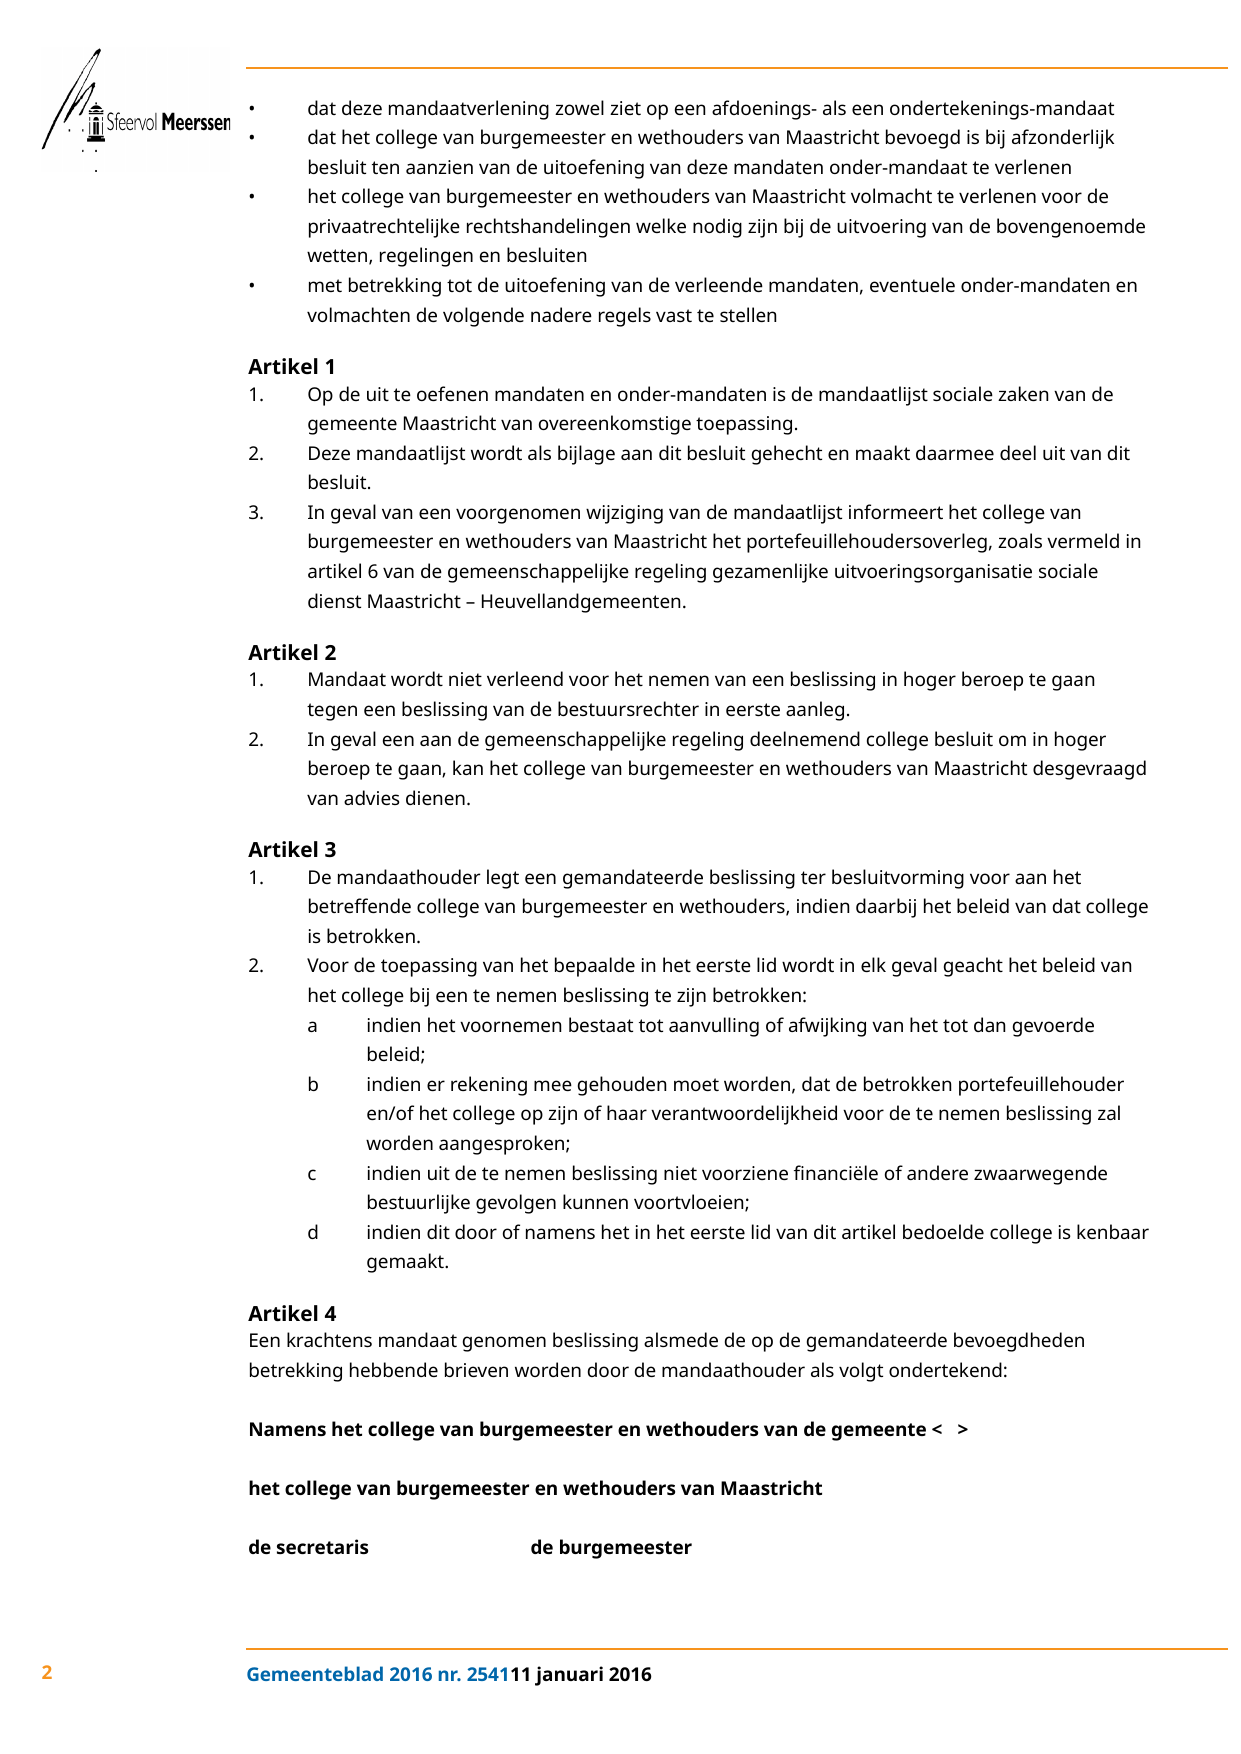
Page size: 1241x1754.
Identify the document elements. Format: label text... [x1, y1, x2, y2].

list indien uit de te nemen beslissing niet voorziene financiële of andere zwaarwegende bestuurlijke gevolgen kunnen voortvloeien; [307, 1160, 1152, 1215]
list Op de uit te oefenen mandaten en onder-mandaten is de mandaatlijst sociale zaken van de gemeente Maastricht van overeenkomstige toepassing. [248, 381, 1152, 436]
list Mandaat wordt niet verleend voor het nemen van een beslissing in hoger beroep te gaan tegen een beslissing van de bestuursrechter in eerste aanleg. [248, 667, 1152, 722]
list De mandaathouder legt een gemandateerde beslissing ter besluitvorming voor aan het betreffende college van burgemeester en wethouders, indien daarbij het beleid van dat college is betrokken. [248, 864, 1152, 949]
list Deze mandaatlijst wordt als bijlage aan dit besluit gehecht en maakt daarmee deel uit van dit besluit. [248, 440, 1152, 495]
list met betrekking tot de uitoefening van de verleende mandaten, eventuele onder-mandaten en volmachten de volgende nadere regels vast te stellen [248, 272, 1152, 328]
list indien er rekening mee gehouden moet worden, dat de betrokken portefeuillehouder en/of het college op zijn of haar verantwoordelijkheid voor de te nemen beslissing zal worden aangesproken; [307, 1071, 1152, 1156]
list In geval van een voorgenomen wijziging van de mandaatlijst informeert het college van burgemeester en wethouders van Maastricht het portefeuillehoudersoverleg, zoals vermeld in artikel 6 van de gemeenschappelijke regeling gezamenlijke uitvoeringsorganisatie sociale dienst Maastricht – Heuvellandgemeenten. [248, 499, 1152, 613]
text de secretaris de burgemeester [248, 1534, 1152, 1560]
text Artikel 3 [248, 835, 1152, 864]
text Artikel 1 [248, 352, 1152, 381]
picture [41, 47, 231, 172]
list Voor de toepassing van het bepaalde in het eerste lid wordt in elk geval geacht het beleid van het college bij een te nemen beslissing te zijn betrokken: [248, 953, 1152, 1008]
list dat deze mandaatverlening zowel ziet op een afdoenings- als een ondertekenings-mandaat [248, 95, 1152, 121]
list het college van burgemeester en wethouders van Maastricht volmacht te verlenen voor de privaatrechtelijke rechtshandelingen welke nodig zijn bij de uitvoering van de bovengenoemde wetten, regelingen en besluiten [248, 183, 1152, 268]
list indien het voornemen bestaat tot aanvulling of afwijking van het tot dan gevoerde beleid; [307, 1012, 1152, 1067]
list In geval een aan de gemeenschappelijke regeling deelnemend college besluit om in hoger beroep te gaan, kan het college van burgemeester en wethouders van Maastricht desgevraagd van advies dienen. [248, 726, 1152, 811]
text Namens het college van burgemeester en wethouders van de gemeente < > [248, 1416, 1152, 1442]
text het college van burgemeester en wethouders van Maastricht [248, 1475, 1152, 1501]
list dat het college van burgemeester en wethouders van Maastricht bevoegd is bij afzonderlijk besluit ten aanzien van de uitoefening van deze mandaten onder-mandaat te verlenen [248, 124, 1152, 180]
text Artikel 2 [248, 638, 1152, 667]
list indien dit door of namens het in het eerste lid van dit artikel bedoelde college is kenbaar gemaakt. [307, 1219, 1152, 1274]
text Artikel 4 [248, 1299, 1152, 1327]
text Een krachtens mandaat genomen beslissing alsmede de op de gemandateerde bevoegdheden betrekking hebbende brieven worden door de mandaathouder als volgt ondertekend: [248, 1327, 1152, 1383]
